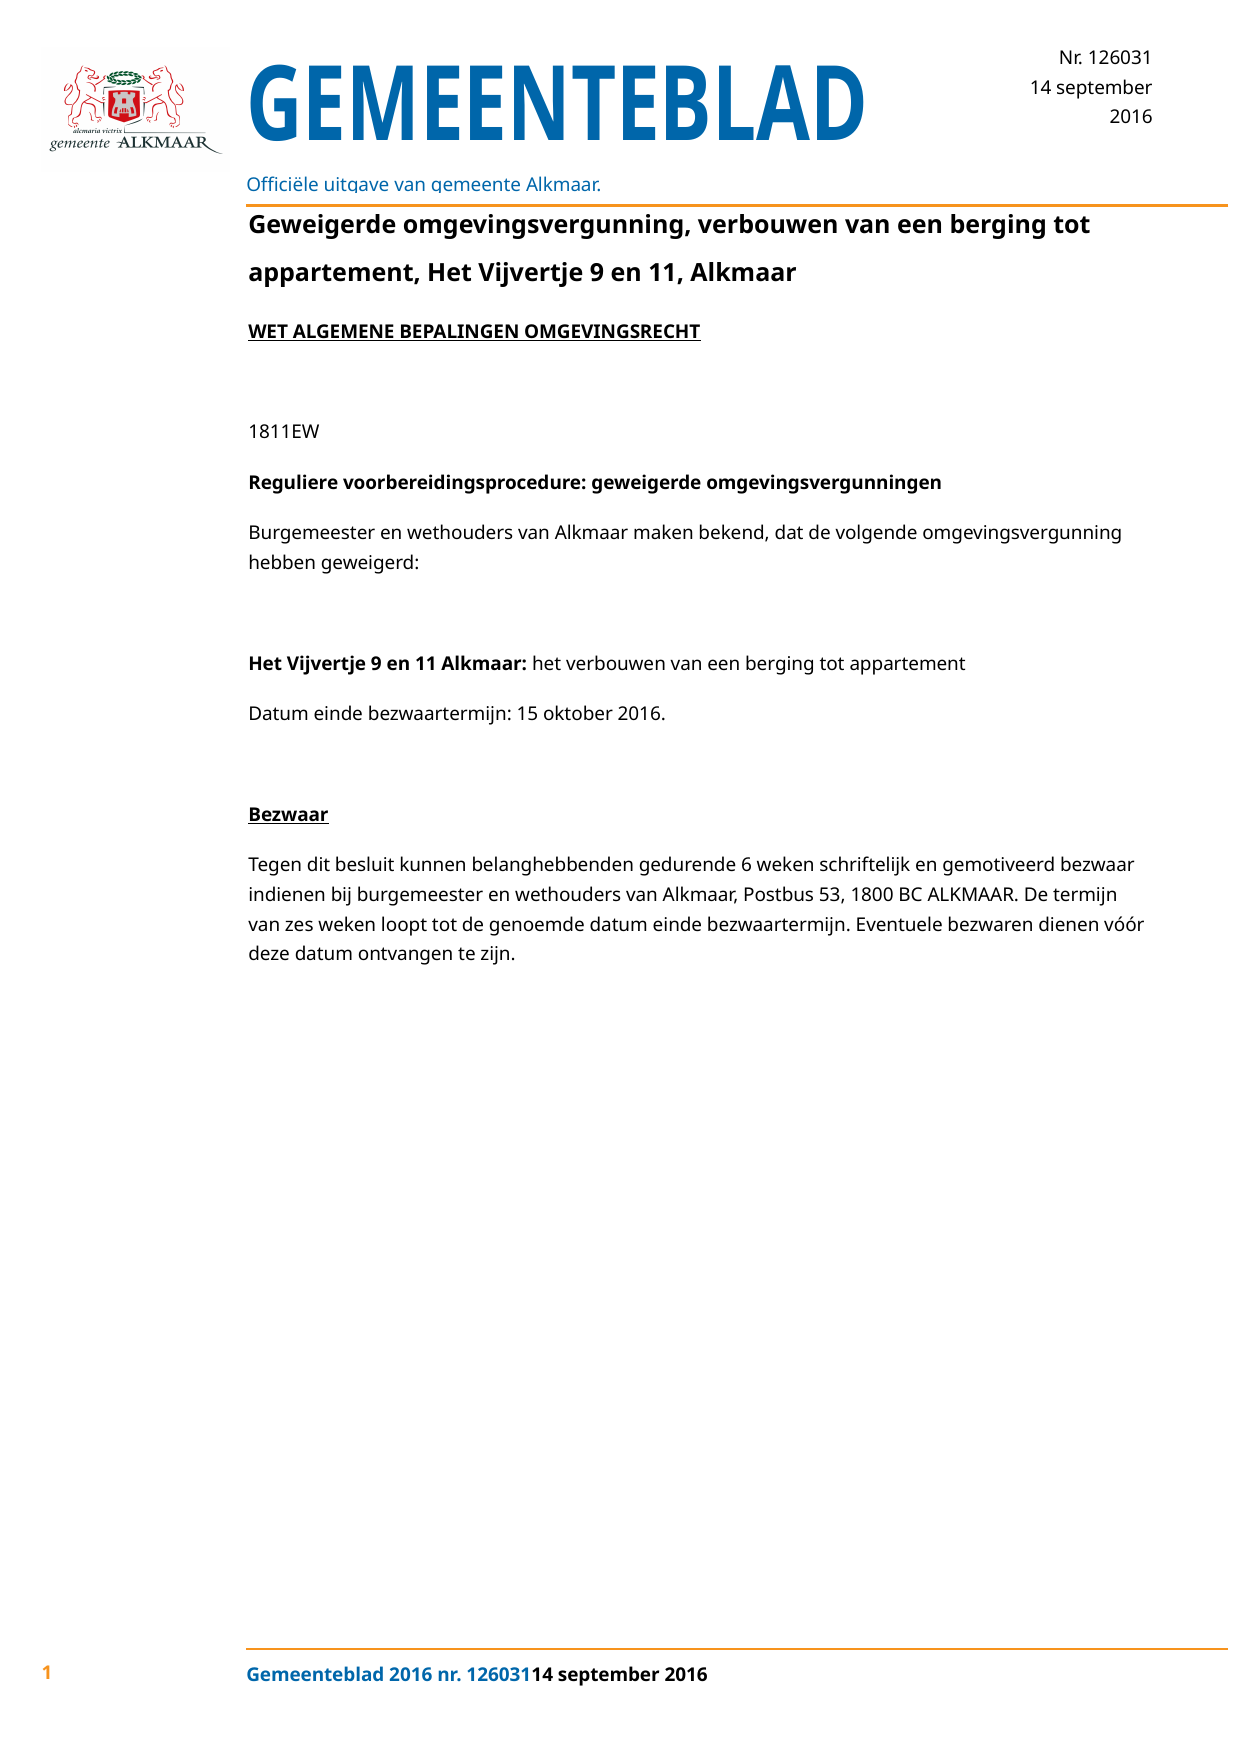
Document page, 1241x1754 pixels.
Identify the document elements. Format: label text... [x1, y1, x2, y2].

picture [41, 47, 231, 172]
text Datum einde bezwaartermijn: 15 oktober 2016. [248, 700, 1152, 726]
text Het Vijvertje 9 en 11 Alkmaar: het verbouwen van een berging tot appartement [248, 650, 1152, 676]
text 1811EW [248, 419, 1152, 444]
text Tegen dit besluit kunnen belanghebbenden gedurende 6 weken schriftelijk en gemotiveerd bezwaar indienen bij burgemeester en wethouders van Alkmaar, Postbus 53, 1800 BC ALKMAAR. De termijn van zes weken loopt tot de genoemde datum einde bezwaartermijn. Eventuele bezwaren dienen vóór deze datum ontvangen te zijn. [248, 852, 1152, 966]
text Geweigerde omgevingsvergunning, verbouwen van een berging tot appartement, Het Vijvertje 9 en 11, Alkmaar [248, 207, 1152, 288]
text Burgemeester en wethouders van Alkmaar maken bekend, dat de volgende omgevingsvergunning hebben geweigerd: [248, 519, 1152, 575]
text Bezwaar [248, 801, 1152, 827]
text Reguliere voorbereidingsprocedure: geweigerde omgevingsvergunningen [248, 469, 1152, 495]
text WET ALGEMENE BEPALINGEN OMGEVINGSRECHT [248, 318, 1152, 344]
